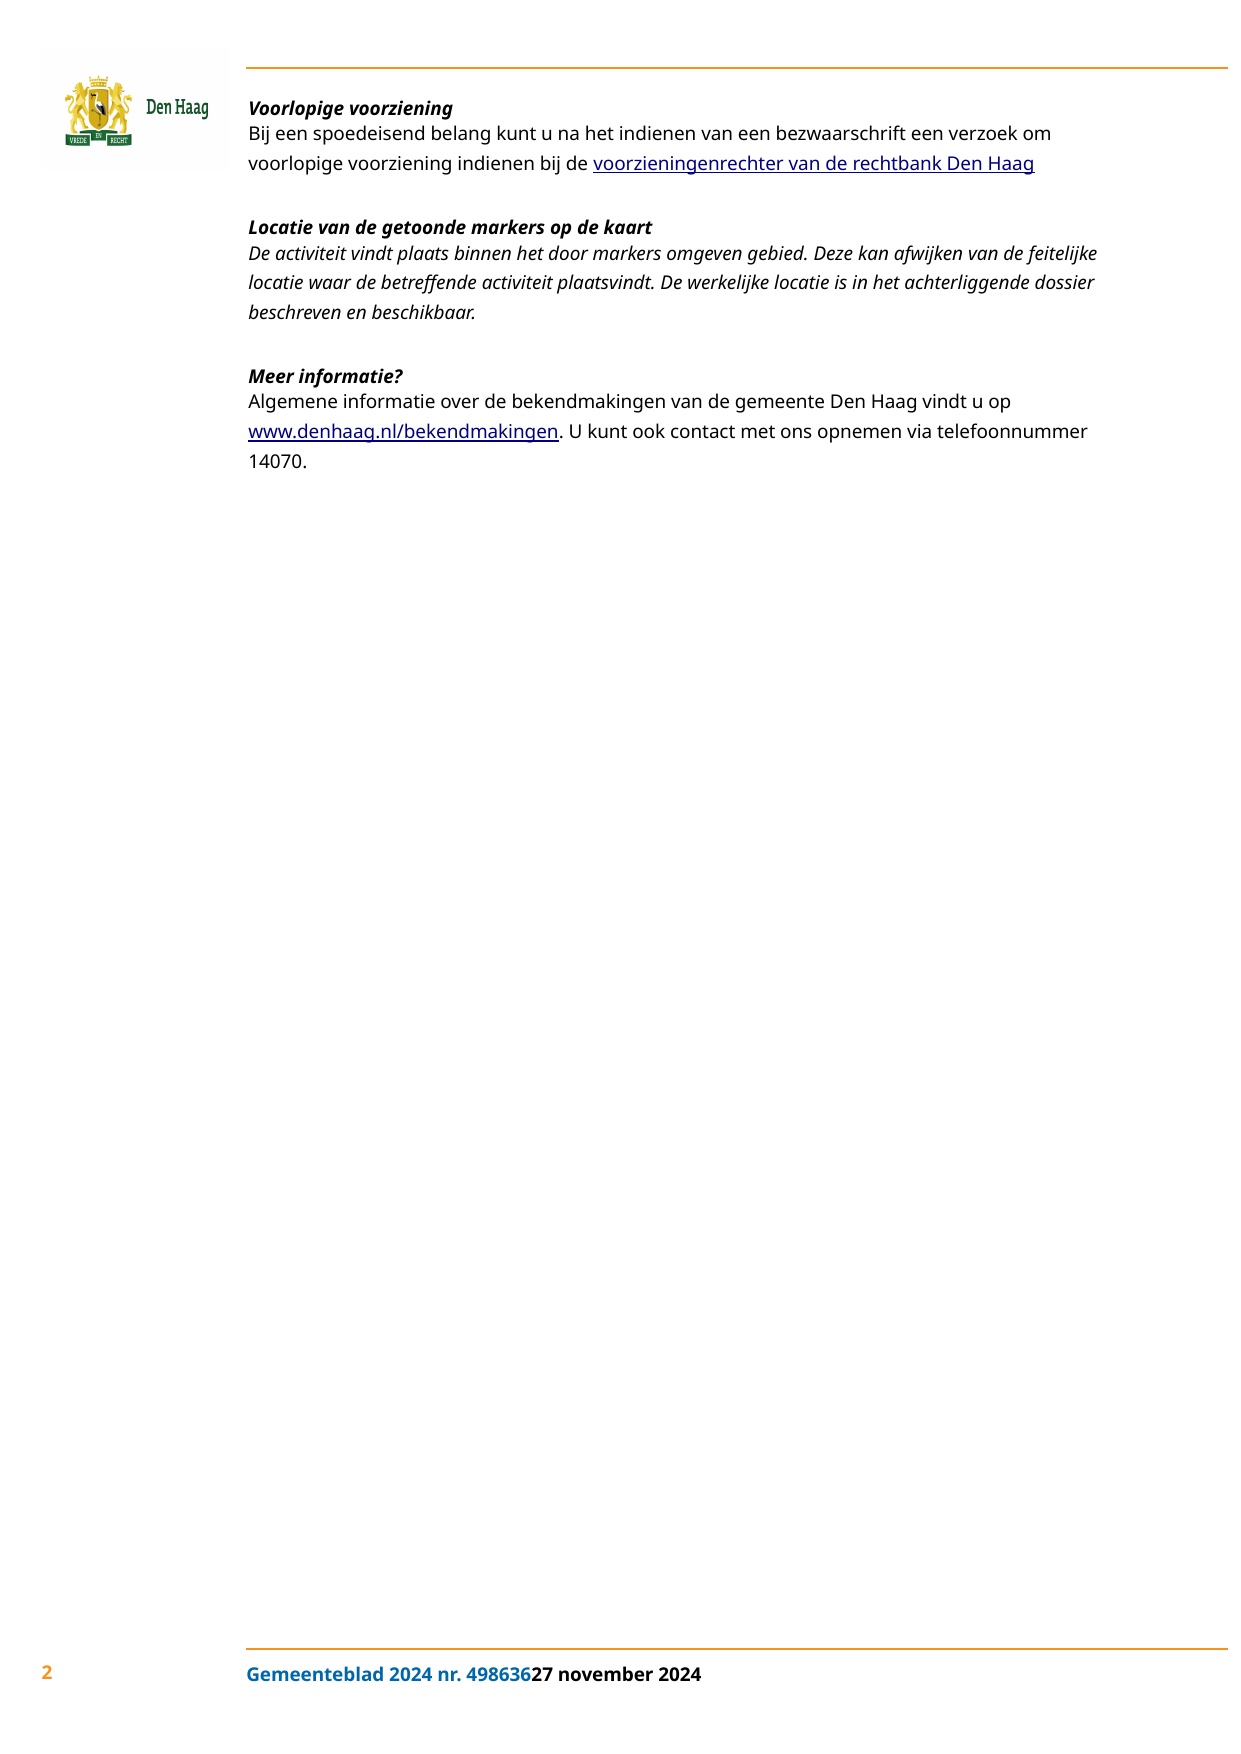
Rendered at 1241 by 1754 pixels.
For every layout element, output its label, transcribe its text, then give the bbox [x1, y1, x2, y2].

text De activiteit vindt plaats binnen het door markers omgeven gebied. Deze kan afwijken van de feitelijke locatie waar de betreffende activiteit plaatsvindt. De werkelijke locatie is in het achterliggende dossier beschreven en beschikbaar. [248, 240, 1152, 325]
picture [41, 47, 231, 172]
text Algemene informatie over de bekendmakingen van de gemeente Den Haag vindt u op www.denhaag.nl/bekendmakingen. U kunt ook contact met ons opnemen via telefoonnummer 14070. [248, 389, 1152, 473]
text Voorlopige voorziening [248, 95, 1152, 121]
text Meer informatie? [248, 363, 1152, 389]
text Bij een spoedeisend belang kunt u na het indienen van een bezwaarschrift een verzoek om voorlopige voorziening indienen bij de voorzieningenrechter van de rechtbank Den Haag [248, 121, 1152, 176]
text Locatie van de getoonde markers op de kaart [248, 214, 1152, 240]
